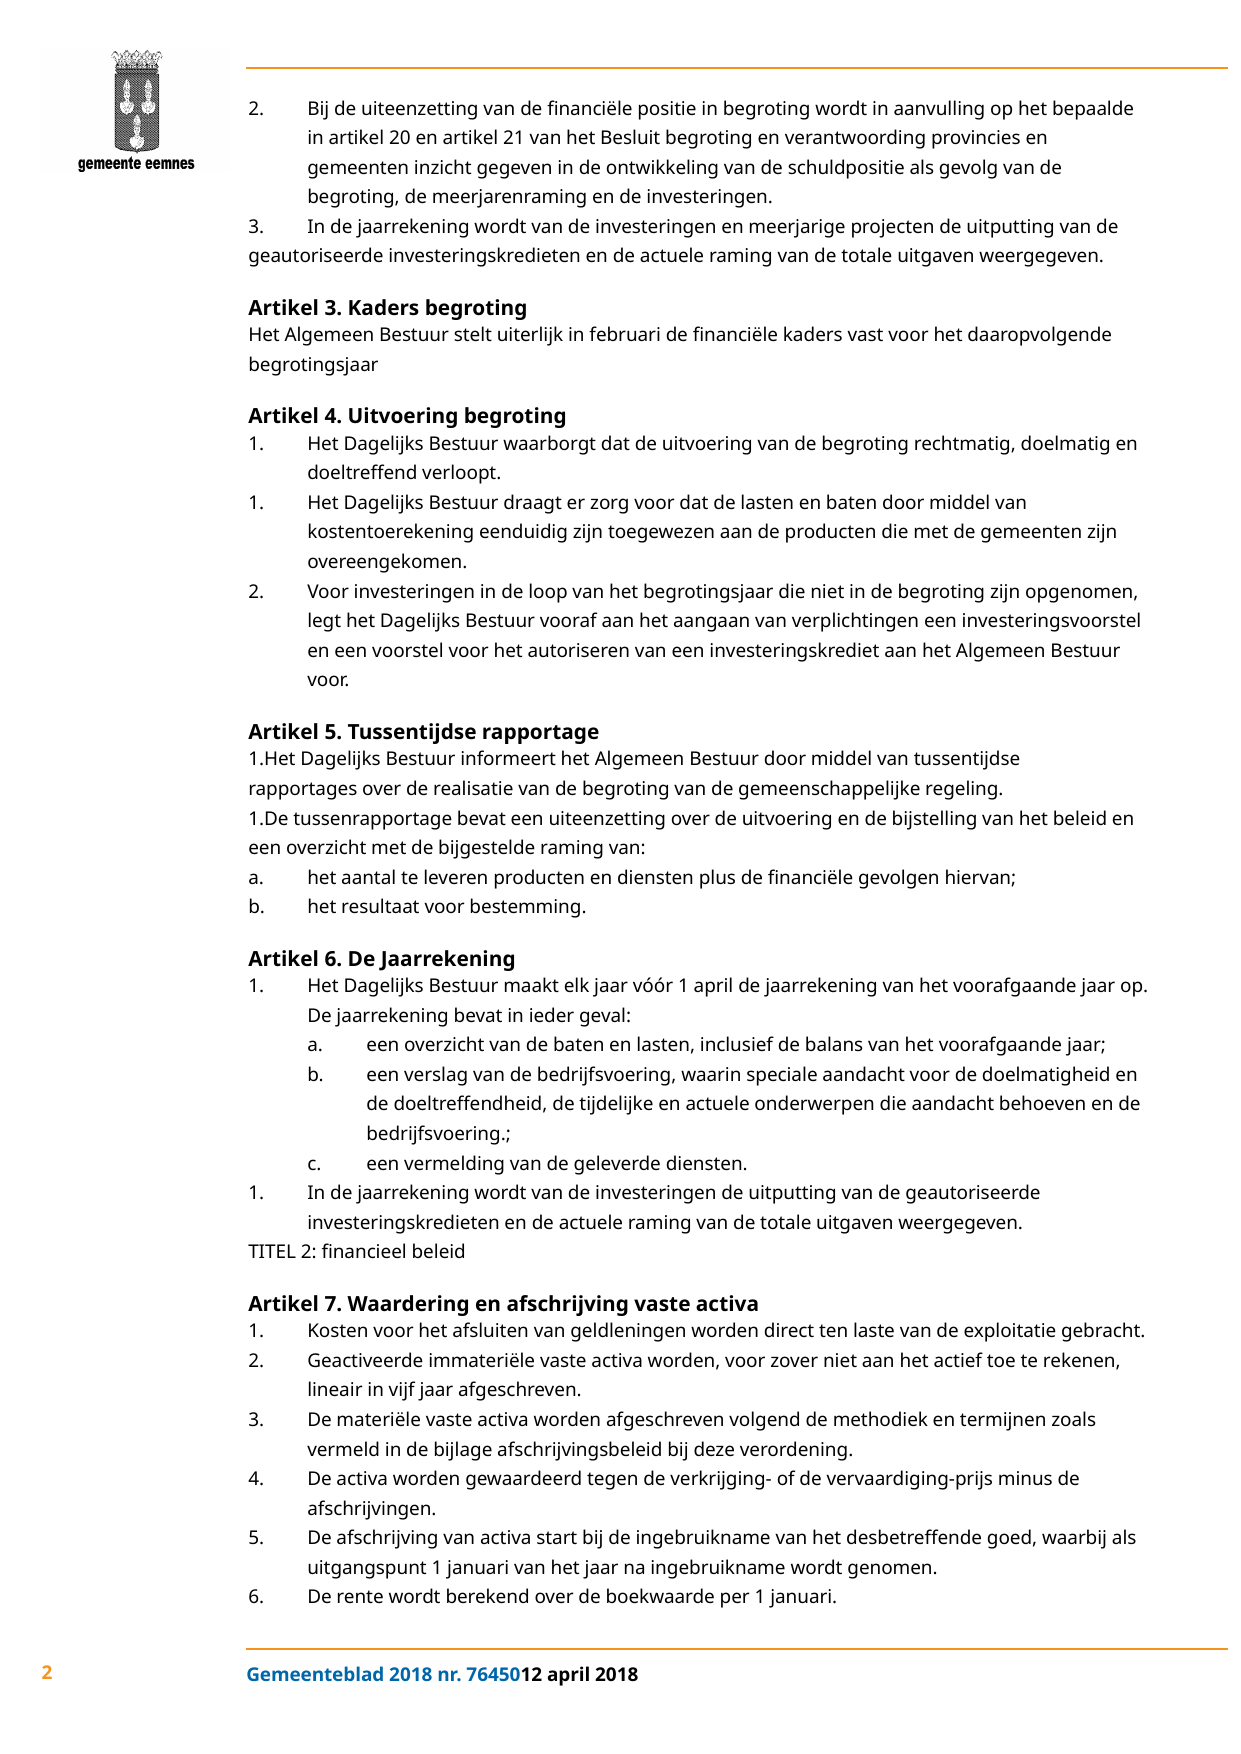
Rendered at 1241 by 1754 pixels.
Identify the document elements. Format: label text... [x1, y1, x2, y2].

text geautoriseerde investeringskredieten en de actuele raming van de totale uitgaven weergegeven. [248, 243, 1152, 268]
list Het Dagelijks Bestuur draagt er zorg voor dat de lasten en baten door middel van kostentoerekening eenduidig zijn toegewezen aan de producten die met de gemeenten zijn overeengekomen. [248, 489, 1152, 574]
text Artikel 4. Uitvoering begroting [248, 402, 1152, 430]
text Het Algemeen Bestuur stelt uiterlijk in februari de financiële kaders vast voor het daaropvolgende begrotingsjaar [248, 322, 1152, 377]
text rapportages over de realisatie van de begroting van de gemeenschappelijke regeling. [248, 775, 1152, 801]
list Het Dagelijks Bestuur waarborgt dat de uitvoering van de begroting rechtmatig, doelmatig en doeltreffend verloopt. [248, 430, 1152, 485]
text 1.Het Dagelijks Bestuur informeert het Algemeen Bestuur door middel van tussentijdse [248, 746, 1152, 771]
list een overzicht van de baten en lasten, inclusief de balans van het voorafgaande jaar; [307, 1031, 1152, 1057]
text TITEL 2: financieel beleid [248, 1238, 1152, 1264]
list De materiële vaste activa worden afgeschreven volgend de methodiek en termijnen zoals vermeld in de bijlage afschrijvingsbeleid bij deze verordening. [248, 1406, 1152, 1461]
list het aantal te leveren producten en diensten plus de financiële gevolgen hiervan; [248, 864, 1152, 889]
text Artikel 5. Tussentijdse rapportage [248, 717, 1152, 746]
text Artikel 7. Waardering en afschrijving vaste activa [248, 1289, 1152, 1317]
text 1.De tussenrapportage bevat een uiteenzetting over de uitvoering en de bijstelling van het beleid en een overzicht met de bijgestelde raming van: [248, 805, 1152, 860]
list Bij de uiteenzetting van de financiële positie in begroting wordt in aanvulling op het bepaalde in artikel 20 en artikel 21 van het Besluit begroting en verantwoording provincies en gemeenten inzicht gegeven in de ontwikkeling van de schuldpositie als gevolg van de begroting, de meerjarenraming en de investeringen. [248, 95, 1152, 209]
list De activa worden gewaardeerd tegen de verkrijging- of de vervaardiging-prijs minus de afschrijvingen. [248, 1465, 1152, 1521]
list een verslag van de bedrijfsvoering, waarin speciale aandacht voor de doelmatigheid en de doeltreffendheid, de tijdelijke en actuele onderwerpen die aandacht behoeven en de bedrijfsvoering.; [307, 1061, 1152, 1146]
list een vermelding van de geleverde diensten. [307, 1150, 1152, 1176]
list In de jaarrekening wordt van de investeringen de uitputting van de geautoriseerde investeringskredieten en de actuele raming van de totale uitgaven weergegeven. [248, 1179, 1152, 1235]
list Het Dagelijks Bestuur maakt elk jaar vóór 1 april de jaarrekening van het voorafgaande jaar op. De jaarrekening bevat in ieder geval: [248, 972, 1152, 1028]
list De afschrijving van activa start bij de ingebruikname van het desbetreffende goed, waarbij als uitgangspunt 1 januari van het jaar na ingebruikname wordt genomen. [248, 1524, 1152, 1580]
list In de jaarrekening wordt van de investeringen en meerjarige projecten de uitputting van de [248, 213, 1152, 239]
list Voor investeringen in de loop van het begrotingsjaar die niet in de begroting zijn opgenomen, legt het Dagelijks Bestuur vooraf aan het aangaan van verplichtingen een investeringsvoorstel en een voorstel voor het autoriseren van een investeringskrediet aan het Algemeen Bestuur voor. [248, 578, 1152, 692]
list het resultaat voor bestemming. [248, 893, 1152, 919]
text Artikel 3. Kaders begroting [248, 293, 1152, 322]
picture [41, 47, 231, 172]
list Kosten voor het afsluiten van geldleningen worden direct ten laste van de exploitatie gebracht. [248, 1317, 1152, 1343]
text Artikel 6. De Jaarrekening [248, 944, 1152, 972]
list De rente wordt berekend over de boekwaarde per 1 januari. [248, 1584, 1152, 1609]
list Geactiveerde immateriële vaste activa worden, voor zover niet aan het actief toe te rekenen, lineair in vijf jaar afgeschreven. [248, 1347, 1152, 1402]
